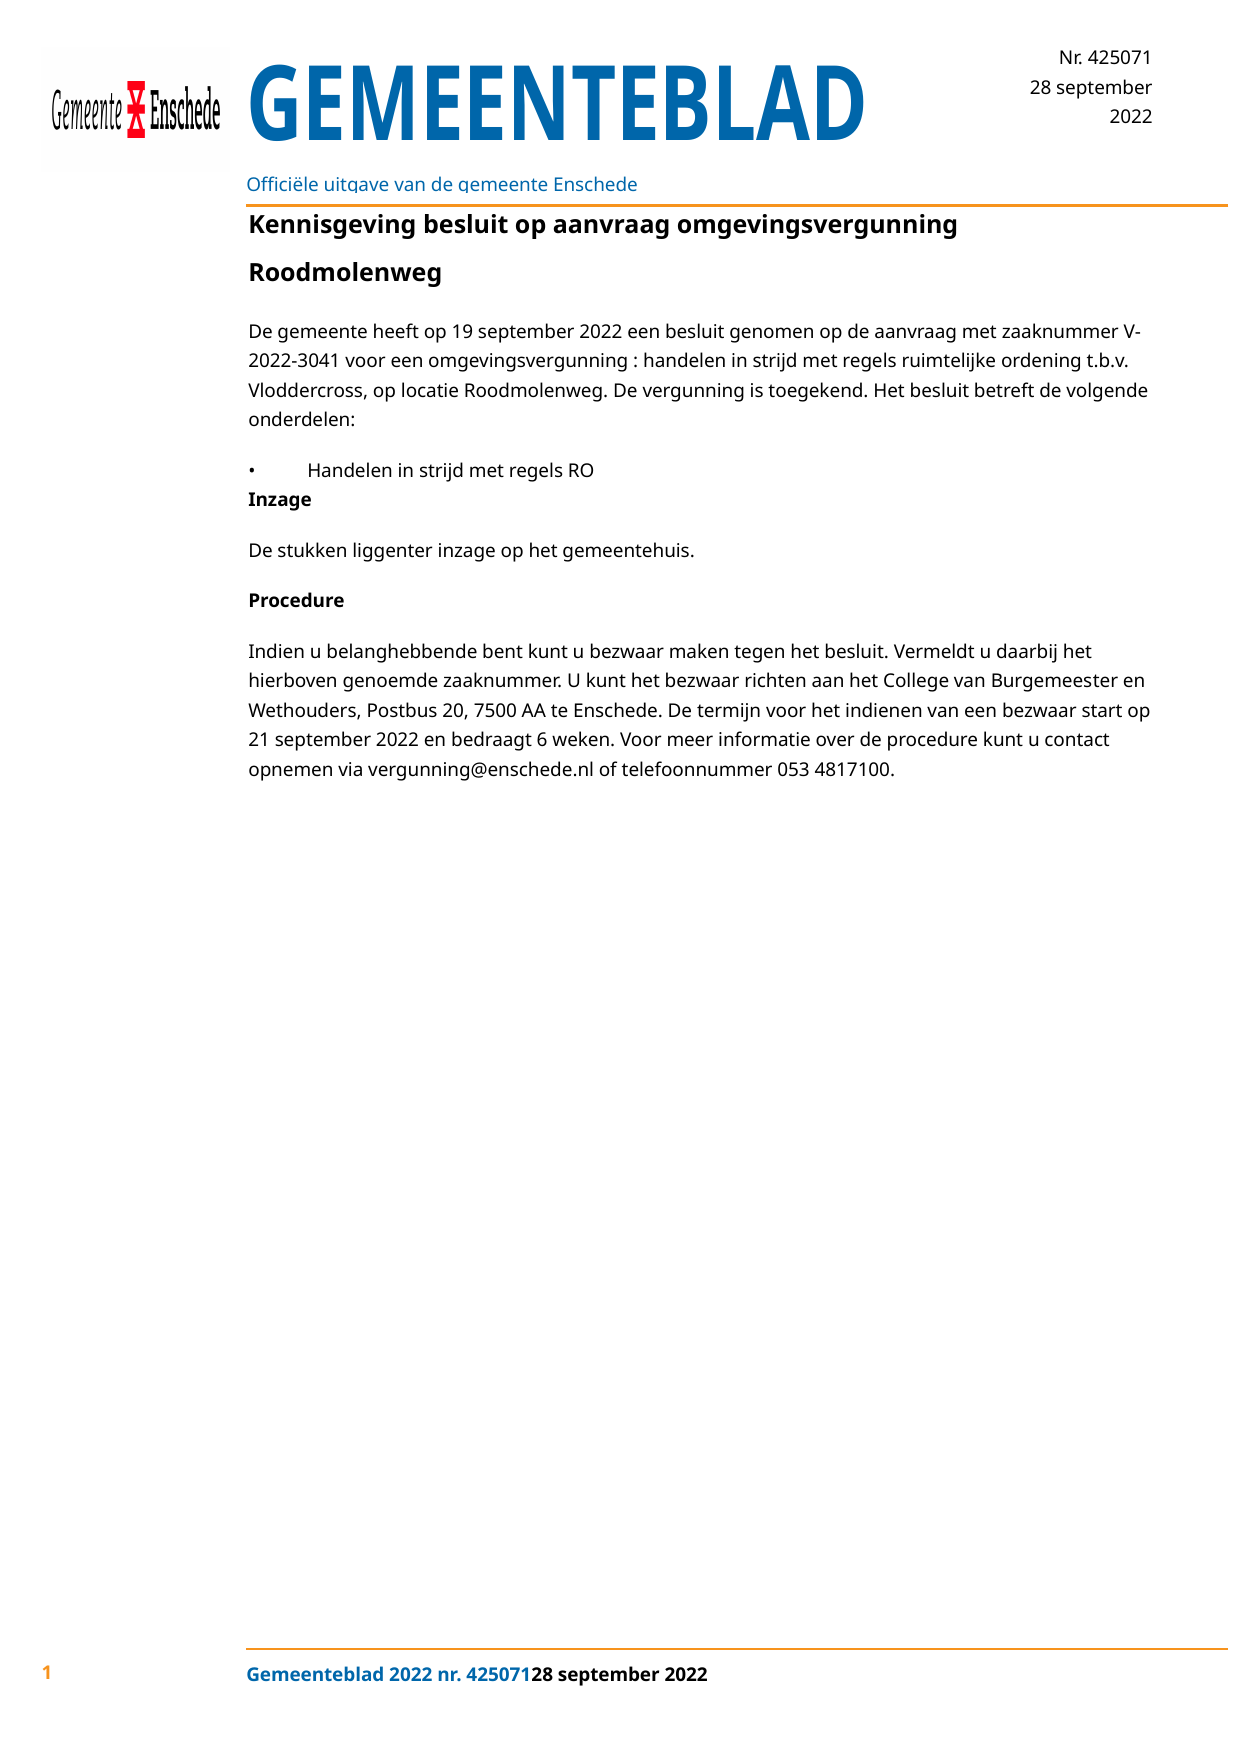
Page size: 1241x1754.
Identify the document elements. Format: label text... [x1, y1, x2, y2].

list Handelen in strijd met regels RO [248, 457, 1152, 483]
text De stukken liggenter inzage op het gemeentehuis. [248, 537, 1152, 563]
text De gemeente heeft op 19 september 2022 een besluit genomen op de aanvraag met zaaknummer V-2022-3041 voor een omgevingsvergunning : handelen in strijd met regels ruimtelijke ordening t.b.v. Vloddercross, op locatie Roodmolenweg. De vergunning is toegekend. Het besluit betreft de volgende onderdelen: [248, 318, 1152, 432]
text Inzage [248, 487, 1152, 512]
picture [41, 47, 231, 172]
text Procedure [248, 587, 1152, 613]
text Kennisgeving besluit op aanvraag omgevingsvergunning Roodmolenweg [248, 207, 1152, 288]
text Indien u belanghebbende bent kunt u bezwaar maken tegen het besluit. Vermeldt u daarbij het hierboven genoemde zaaknummer. U kunt het bezwaar richten aan het College van Burgemees­ter en Wethouders, Postbus 20, 7500 AA te Enschede. De termijn voor het indienen van een bezwaar start op 21 september 2022 en bedraagt 6 weken. Voor meer informatie over de procedure kunt u contact opnemen via vergunning@enschede.nl of telefoonnummer 053 4817100. [248, 638, 1152, 782]
